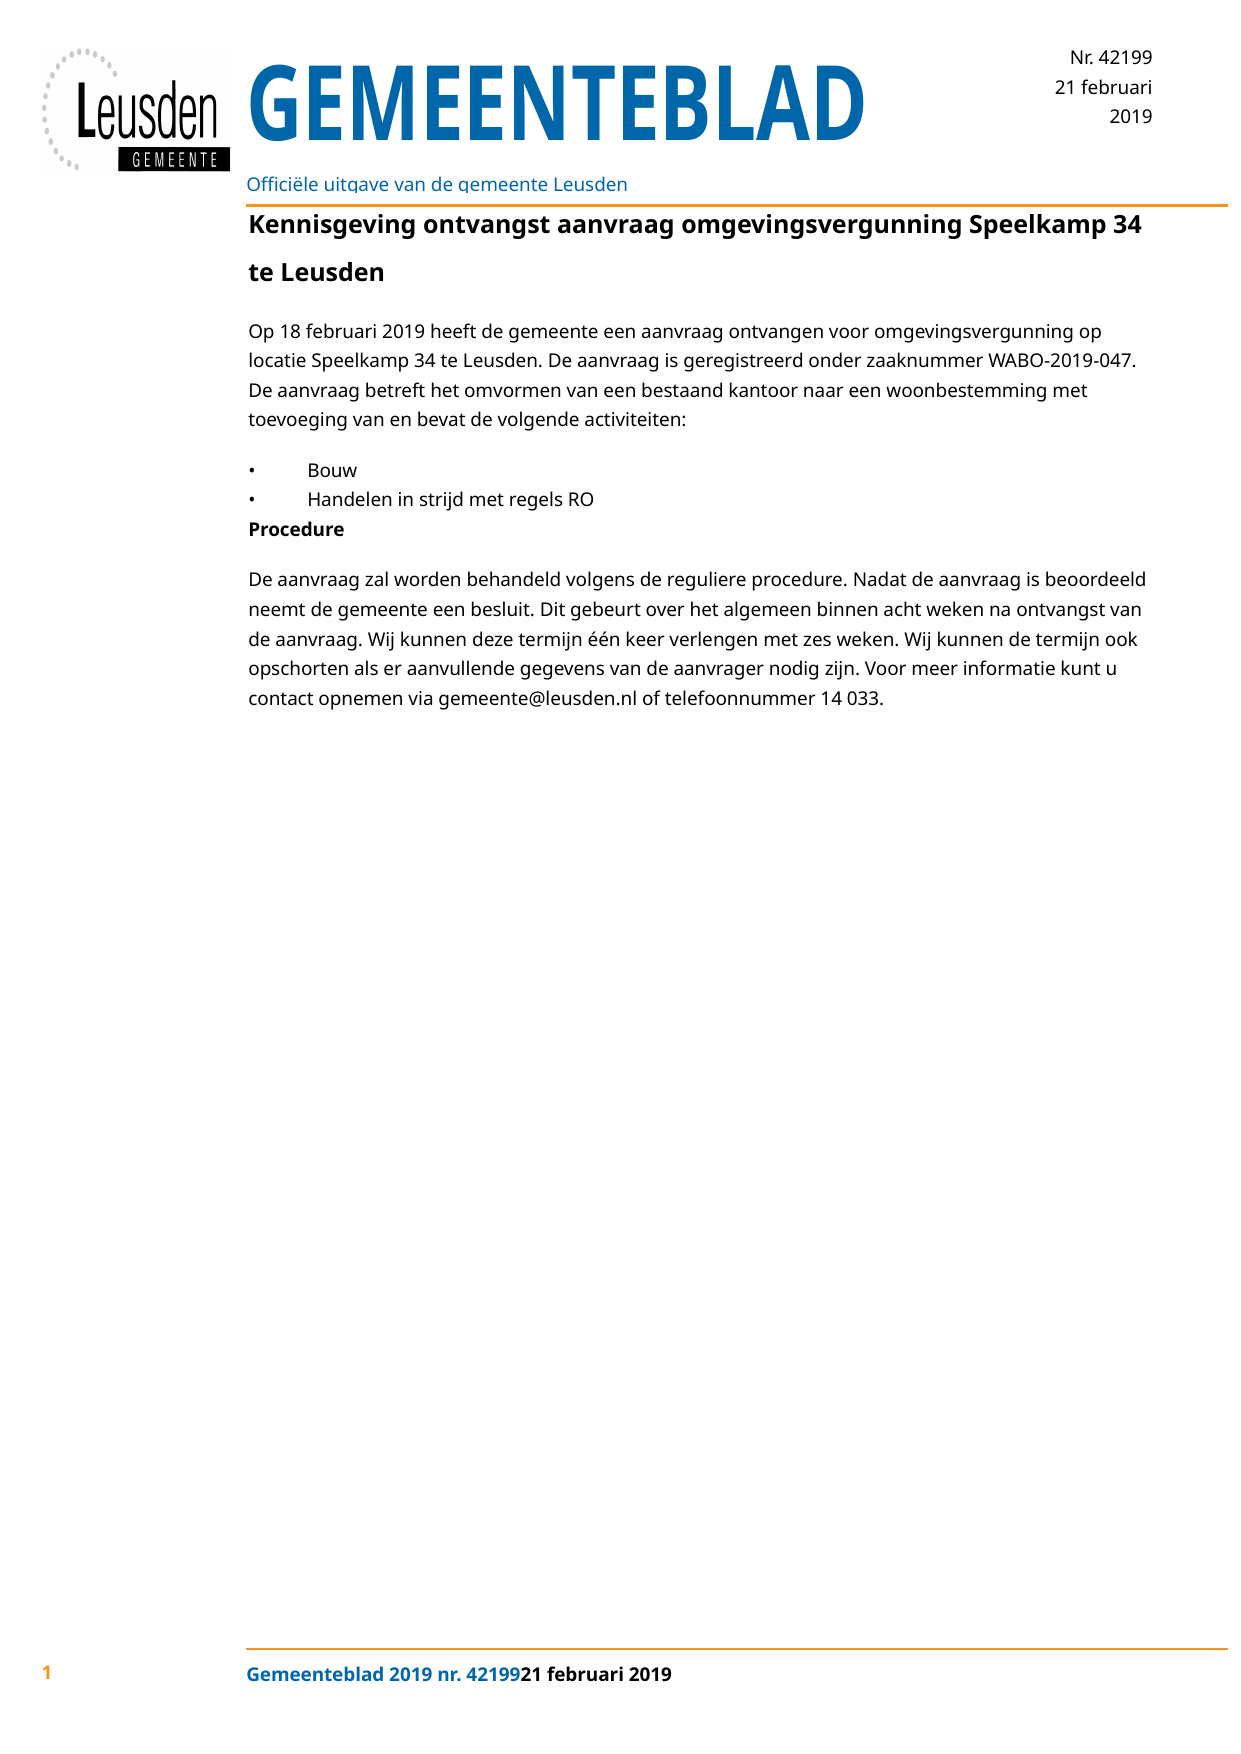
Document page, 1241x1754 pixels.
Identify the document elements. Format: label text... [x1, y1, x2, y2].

text Op 18 februari 2019 heeft de gemeente een aanvraag ontvangen voor omgevingsvergunning op locatie Speelkamp 34 te Leusden. De aanvraag is geregistreerd onder zaaknummer WABO-2019-047. De aanvraag betreft het omvormen van een bestaand kantoor naar een woonbestemming met toevoeging van en bevat de volgende activiteiten: [248, 318, 1152, 432]
list Handelen in strijd met regels RO [248, 487, 1152, 512]
picture [41, 47, 231, 172]
text Kennisgeving ontvangst aanvraag omgevingsvergunning Speelkamp 34 te Leusden [248, 207, 1152, 288]
text Procedure [248, 516, 1152, 542]
list Bouw [248, 457, 1152, 483]
text De aanvraag zal worden behandeld volgens de reguliere procedure. Nadat de aanvraag is beoordeeld neemt de gemeente een besluit. Dit gebeurt over het algemeen binnen acht weken na ontvangst van de aanvraag. Wij kunnen deze termijn één keer verlengen met zes weken. Wij kunnen de termijn ook opschorten als er aanvullende gegevens van de aanvrager nodig zijn. Voor meer informatie kunt u contact opnemen via gemeente@leusden.nl of telefoonnummer 14 033. [248, 567, 1152, 711]
